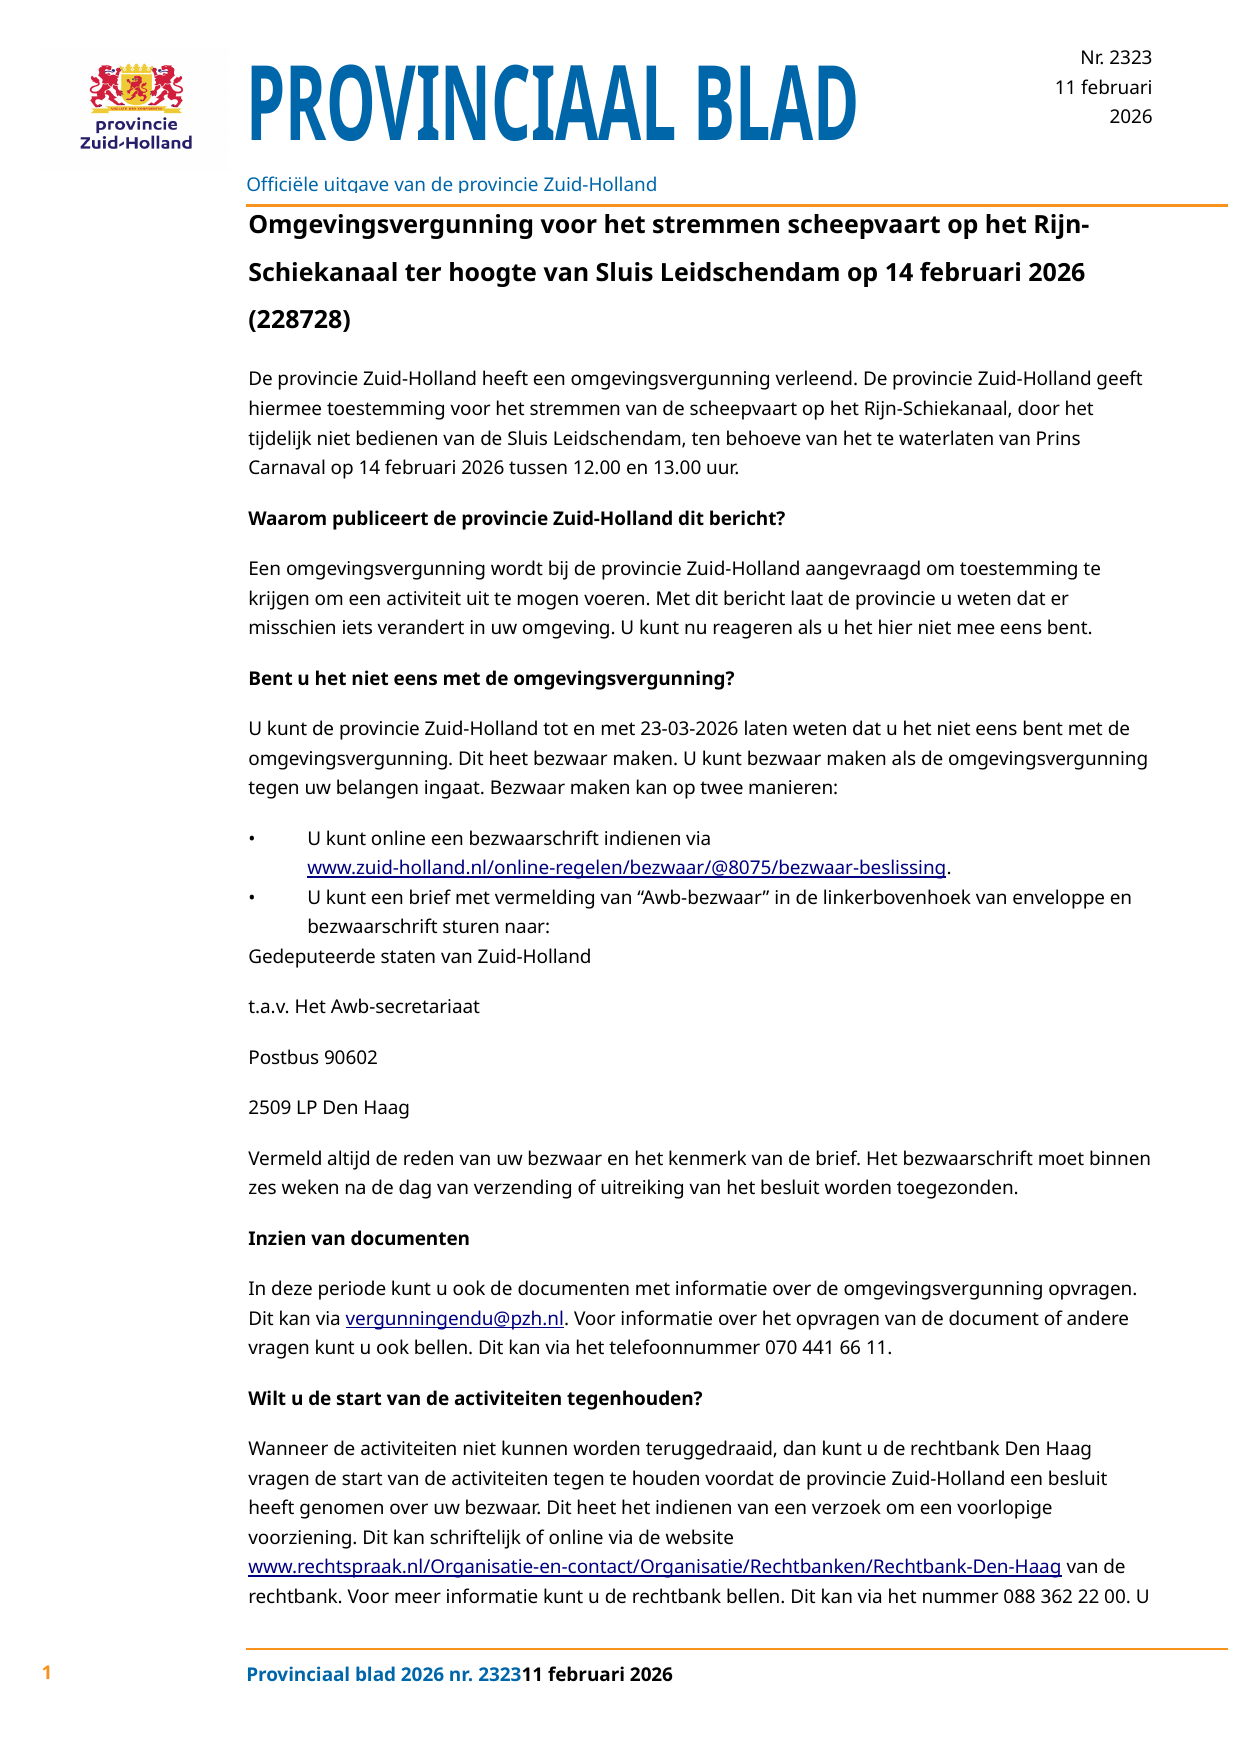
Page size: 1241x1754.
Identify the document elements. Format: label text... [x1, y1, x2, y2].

text Bent u het niet eens met de omgevingsvergunning? [248, 665, 1152, 690]
text Inzien van documenten [248, 1225, 1152, 1250]
text Waarom publiceert de provincie Zuid-Holland dit bericht? [248, 505, 1152, 530]
text t.a.v. Het Awb-secretariaat [248, 993, 1152, 1019]
text Wilt u de start van de activiteiten tegenhouden? [248, 1385, 1152, 1410]
text Een omgevingsvergunning wordt bij de provincie Zuid-Holland aangevraagd om toestemming te krijgen om een activiteit uit te mogen voeren. Met dit bericht laat de provincie u weten dat er misschien iets verandert in uw omgeving. U kunt nu reageren als u het hier niet mee eens bent. [248, 555, 1152, 640]
text In deze periode kunt u ook de documenten met informatie over de omgevingsvergunning opvragen. Dit kan via vergunningendu@pzh.nl. Voor informatie over het opvragen van de document of andere vragen kunt u ook bellen. Dit kan via het telefoonnummer 070 441 66 11. [248, 1275, 1152, 1360]
list U kunt een brief met vermelding van “Awb-bezwaar” in de linkerbovenhoek van enveloppe en bezwaarschrift sturen naar: [248, 884, 1152, 939]
text De provincie Zuid-Holland heeft een omgevingsvergunning verleend. De provincie Zuid-Holland geeft hiermee toestemming voor het stremmen van de scheepvaart op het Rijn-Schiekanaal, door het tijdelijk niet bedienen van de Sluis Leidschendam, ten behoeve van het te waterlaten van Prins Carnaval op 14 februari 2026 tussen 12.00 en 13.00 uur. [248, 366, 1152, 480]
picture [41, 47, 231, 172]
text Postbus 90602 [248, 1044, 1152, 1069]
text U kunt de provincie Zuid-Holland tot en met 23-03-2026 laten weten dat u het niet eens bent met de omgevingsvergunning. Dit heet bezwaar maken. U kunt bezwaar maken als de omgevingsvergunning tegen uw belangen ingaat. Bezwaar maken kan op twee manieren: [248, 715, 1152, 800]
list U kunt online een bezwaarschrift indienen via www.zuid-holland.nl/online-regelen/bezwaar/@8075/bezwaar-beslissing. [248, 825, 1152, 880]
text 2509 LP Den Haag [248, 1094, 1152, 1120]
text Wanneer de activiteiten niet kunnen worden teruggedraaid, dan kunt u de rechtbank Den Haag vragen de start van de activiteiten tegen te houden voordat de provincie Zuid-Holland een besluit heeft genomen over uw bezwaar. Dit heet het indienen van een verzoek om een voorlopige voorziening. Dit kan schriftelijk of online via de website www.rechtspraak.nl/Organisatie-en-contact/Organisatie/Rechtbanken/Rechtbank-Den-Haag van de rechtbank. Voor meer informatie kunt u de rechtbank bellen. Dit kan via het nummer 088 362 22 00. U [248, 1435, 1152, 1609]
text Vermeld altijd de reden van uw bezwaar en het kenmerk van de brief. Het bezwaarschrift moet binnen zes weken na de dag van verzending of uitreiking van het besluit worden toegezonden. [248, 1145, 1152, 1200]
text Omgevingsvergunning voor het stremmen scheepvaart op het Rijn-Schiekanaal ter hoogte van Sluis Leidschendam op 14 februari 2026 (228728) [248, 207, 1152, 336]
text Gedeputeerde staten van Zuid-Holland [248, 943, 1152, 969]
